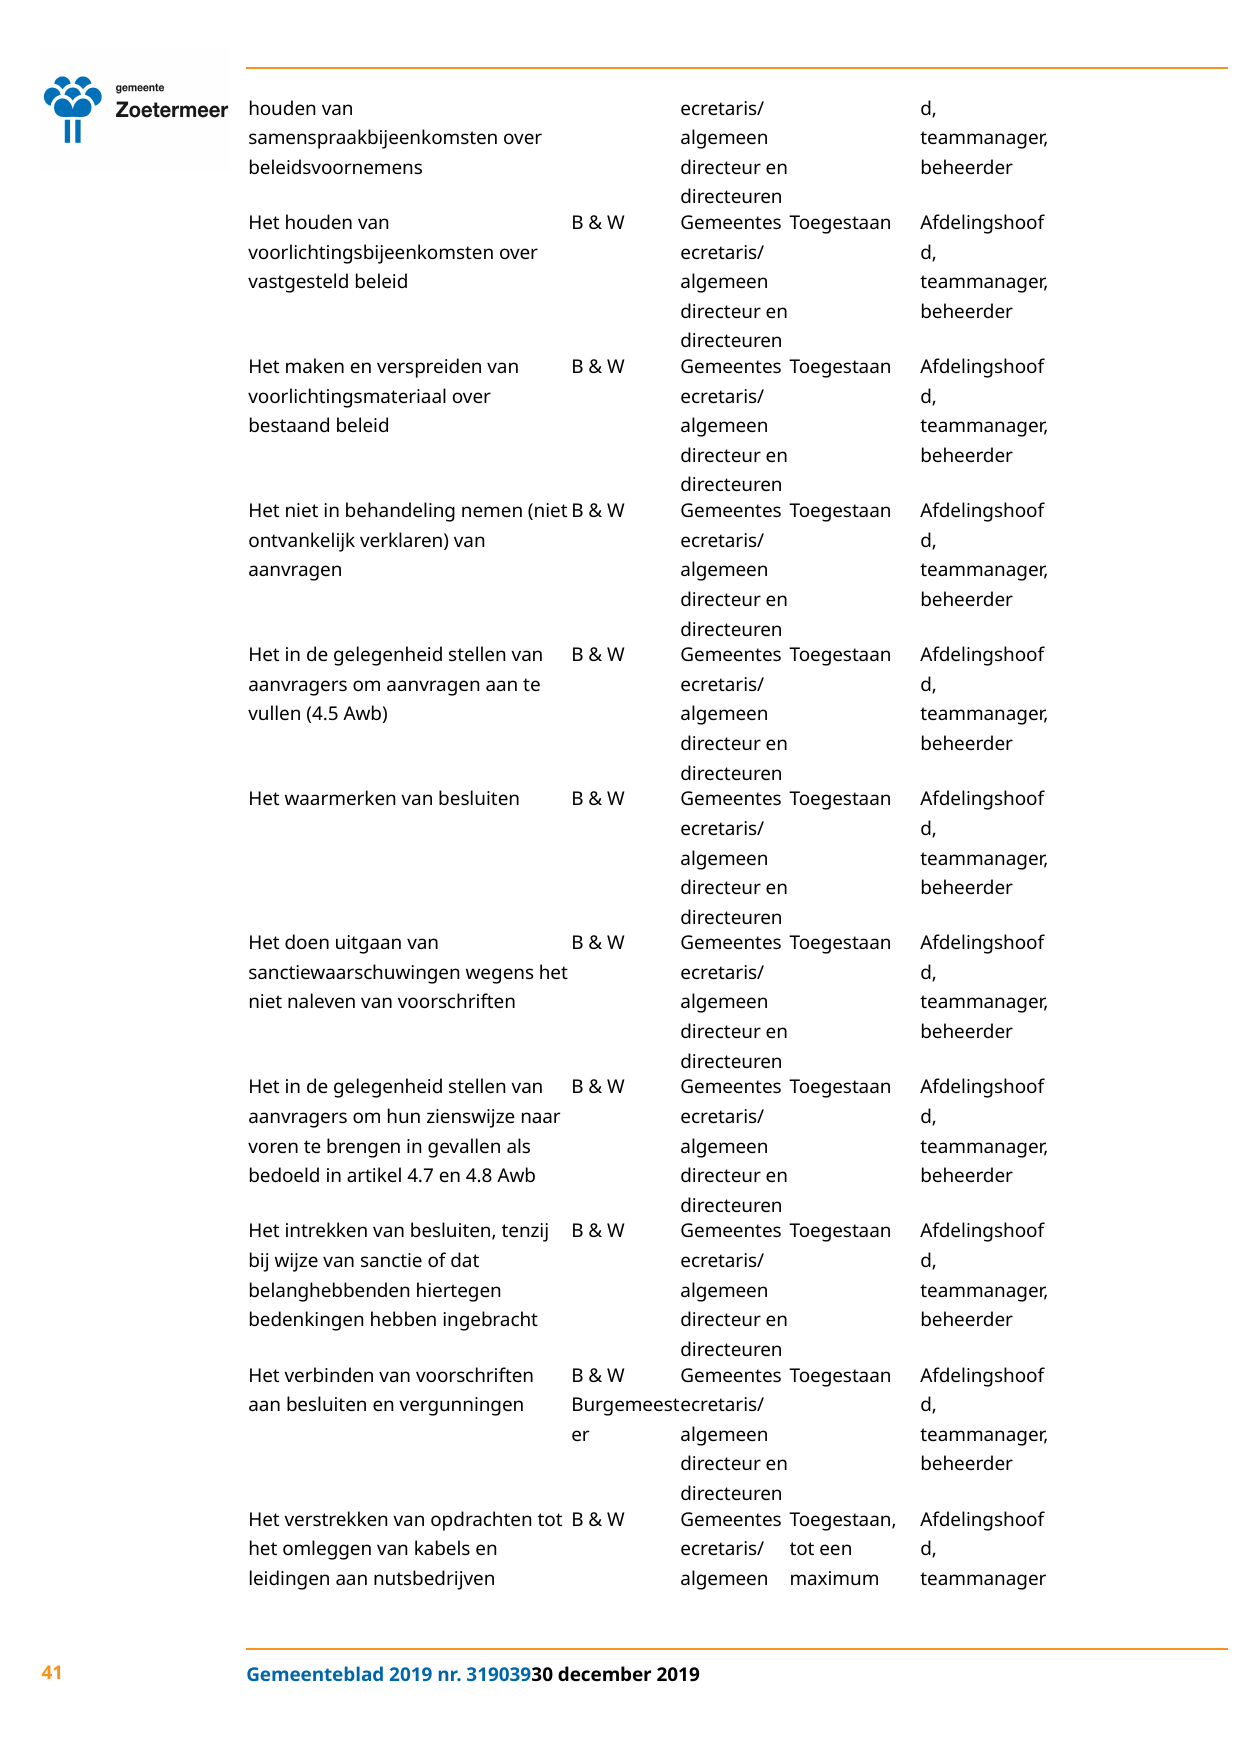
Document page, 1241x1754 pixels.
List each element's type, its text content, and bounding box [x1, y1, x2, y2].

table_cell Het in de gelegenheid stellen van aanvragers om aanvragen aan te vullen (4.5 Awb) [248, 641, 571, 786]
table_cell Gemeentesecretaris/ algemeen directeur en directeuren [680, 641, 789, 786]
picture [41, 47, 231, 172]
table_cell B & W [571, 641, 680, 786]
table_cell Toegestaan [789, 930, 920, 1074]
table_cell Gemeentesecretaris/ algemeen directeur en directeuren [680, 1362, 789, 1506]
table_cell houden van samenspraakbijeenkomsten over beleidsvoornemens [248, 95, 571, 209]
table_cell Gemeentesecretaris/ algemeen directeur en directeuren [680, 1218, 789, 1362]
table_cell B & W [571, 498, 680, 641]
table_cell Gemeentesecretaris/ algemeen [680, 1506, 789, 1591]
table_cell Gemeentesecretaris/ algemeen directeur en directeuren [680, 930, 789, 1074]
table_cell B & W [571, 209, 680, 353]
table_cell Toegestaan [789, 209, 920, 353]
table_cell Toegestaan [789, 641, 920, 786]
table_cell Toegestaan, tot een maximum [789, 1506, 920, 1591]
table_cell Toegestaan [789, 1362, 920, 1506]
table_cell B & W [571, 930, 680, 1074]
table_cell Gemeentesecretaris/ algemeen directeur en directeuren [680, 786, 789, 929]
table_cell ecretaris/ algemeen directeur en directeuren [680, 95, 789, 209]
table_cell Gemeentesecretaris/ algemeen directeur en directeuren [680, 353, 789, 497]
table_cell B & W [571, 1074, 680, 1218]
table_cell Het maken en verspreiden van voorlichtingsmateriaal over bestaand beleid [248, 353, 571, 497]
table_cell Het verbinden van voorschriften aan besluiten en vergunningen [248, 1362, 571, 1506]
table_cell B & W [571, 353, 680, 497]
table_cell Het verstrekken van opdrachten tot het omleggen van kabels en leidingen aan nutsbedrijven [248, 1506, 571, 1591]
table_cell Gemeentesecretaris/ algemeen directeur en directeuren [680, 209, 789, 353]
table_cell Afdelingshoofd, teammanager, beheerder [920, 1218, 1051, 1362]
table_cell Toegestaan [789, 353, 920, 497]
table_cell Afdelingshoofd, teammanager, beheerder [920, 1074, 1051, 1218]
table_cell [789, 95, 920, 209]
table_cell B & W [571, 1506, 680, 1591]
table_cell Afdelingshoofd, teammanager [920, 1506, 1051, 1591]
table_cell Het intrekken van besluiten, tenzij bij wijze van sanctie of dat belanghebbenden hiertegen bedenkingen hebben ingebracht [248, 1218, 571, 1362]
table_cell Toegestaan [789, 1074, 920, 1218]
table_cell [571, 95, 680, 209]
table_cell Toegestaan [789, 498, 920, 641]
table_cell Afdelingshoofd, teammanager, beheerder [920, 1362, 1051, 1506]
table_cell B & W [571, 1218, 680, 1362]
table_cell Toegestaan [789, 786, 920, 929]
table_cell Afdelingshoofd, teammanager, beheerder [920, 209, 1051, 353]
table_cell Afdelingshoofd, teammanager, beheerder [920, 353, 1051, 497]
table_cell Afdelingshoofd, teammanager, beheerder [920, 641, 1051, 786]
table_cell Het doen uitgaan van sanctiewaarschuwingen wegens het niet naleven van voorschriften [248, 930, 571, 1074]
table_cell Gemeentesecretaris/ algemeen directeur en directeuren [680, 1074, 789, 1218]
table_cell Het niet in behandeling nemen (niet ontvankelijk verklaren) van aanvragen [248, 498, 571, 641]
table_cell Het houden van voorlichtingsbijeenkomsten over vastgesteld beleid [248, 209, 571, 353]
table_cell Afdelingshoofd, teammanager, beheerder [920, 786, 1051, 929]
table_cell B & W Burgemeester [571, 1362, 680, 1506]
table_cell Gemeentesecretaris/ algemeen directeur en directeuren [680, 498, 789, 641]
table_cell Toegestaan [789, 1218, 920, 1362]
table_cell Afdelingshoofd, teammanager, beheerder [920, 930, 1051, 1074]
table_cell Het waarmerken van besluiten [248, 786, 571, 929]
table_cell Het in de gelegenheid stellen van aanvragers om hun zienswijze naar voren te brengen in gevallen als bedoeld in artikel 4.7 en 4.8 Awb [248, 1074, 571, 1218]
table_cell Afdelingshoofd, teammanager, beheerder [920, 498, 1051, 641]
table_cell d, teammanager, beheerder [920, 95, 1051, 209]
table_cell B & W [571, 786, 680, 929]
